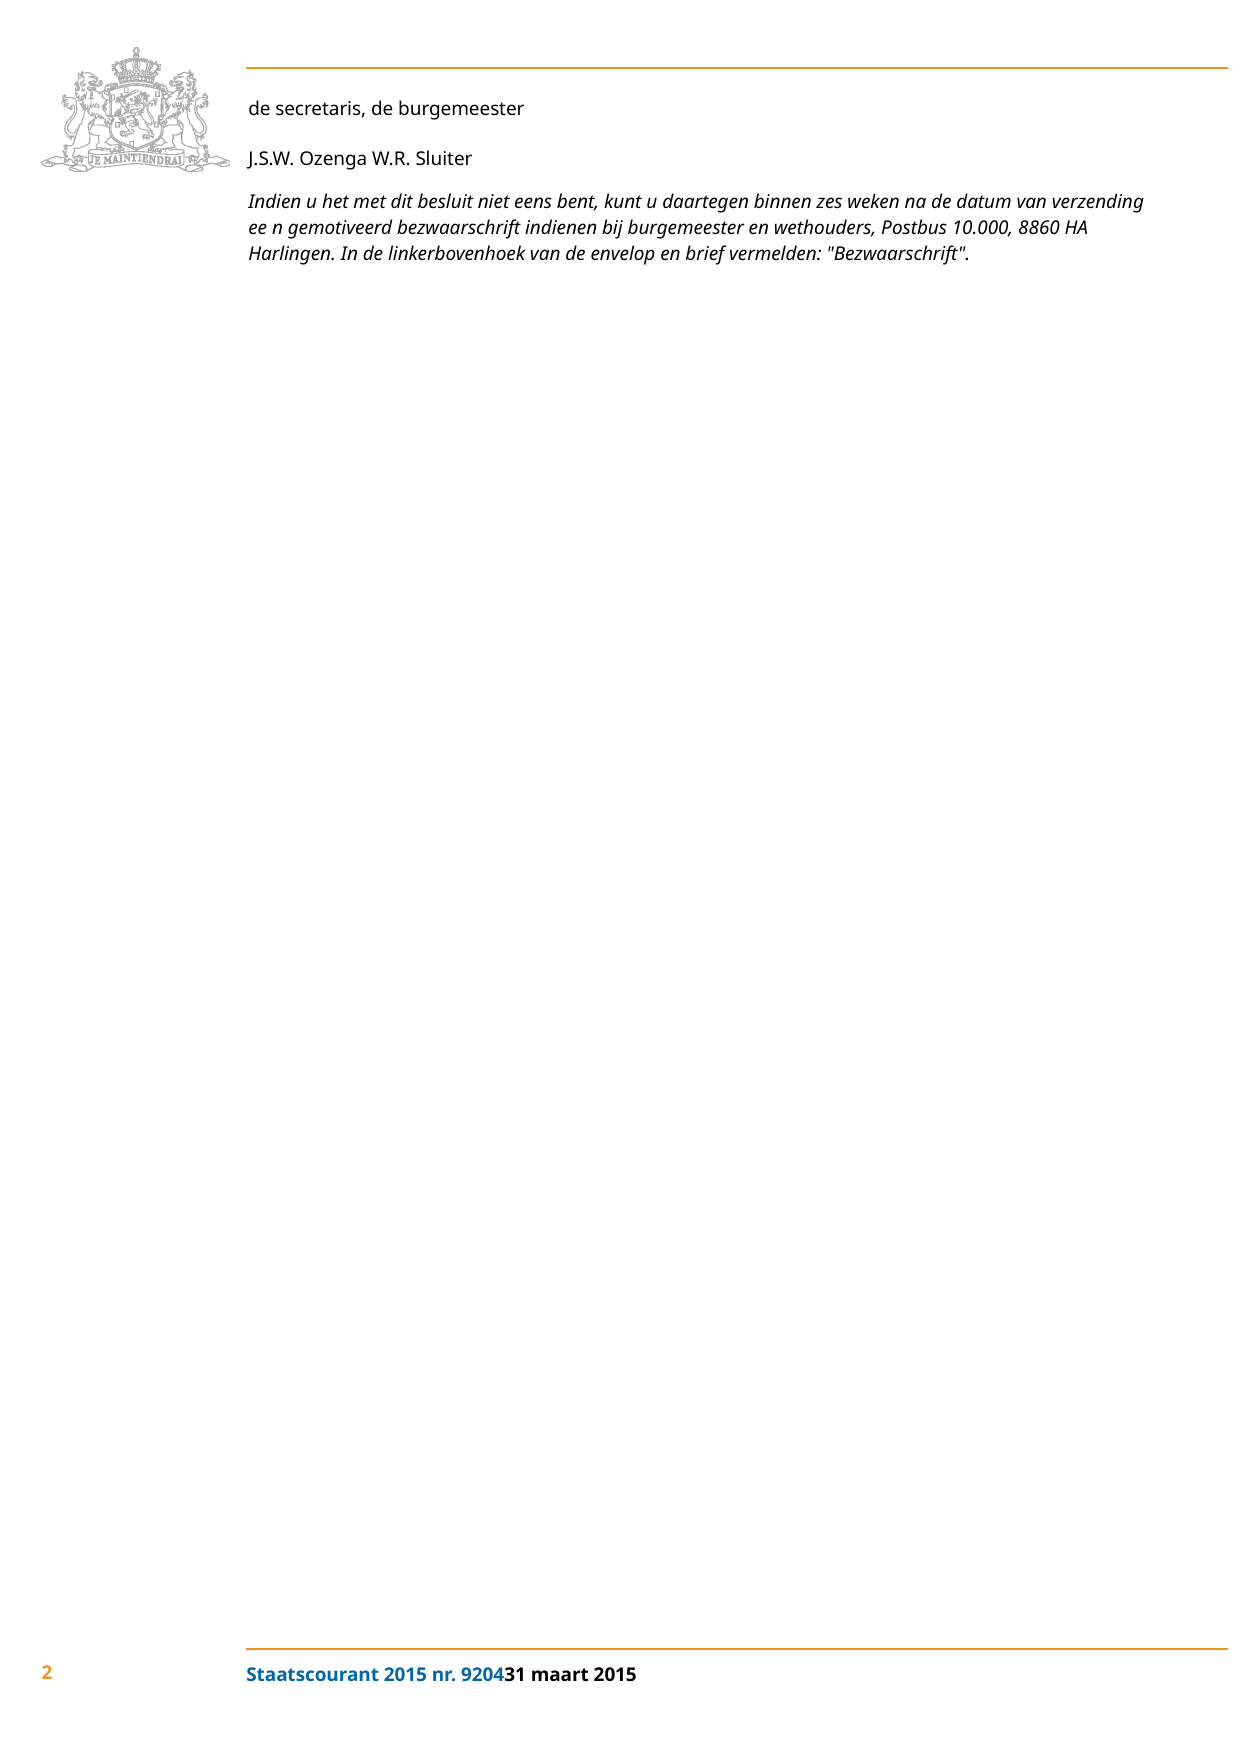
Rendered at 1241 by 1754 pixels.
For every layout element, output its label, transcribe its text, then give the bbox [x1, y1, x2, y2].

text J.S.W. Ozenga W.R. Sluiter [248, 145, 1152, 171]
picture [41, 47, 231, 172]
text de secretaris, de burgemeester [248, 95, 1152, 121]
text Indien u het met dit besluit niet eens bent, kunt u daartegen binnen zes weken na de datum van verzending ee n gemotiveerd bezwaarschrift indienen bij burgemeester en wethouders, Postbus 10.000, 8860 HA Harlingen. In de linkerbovenhoek van de envelop en brief vermelden: "Bezwaarschrift". [248, 188, 1152, 266]
